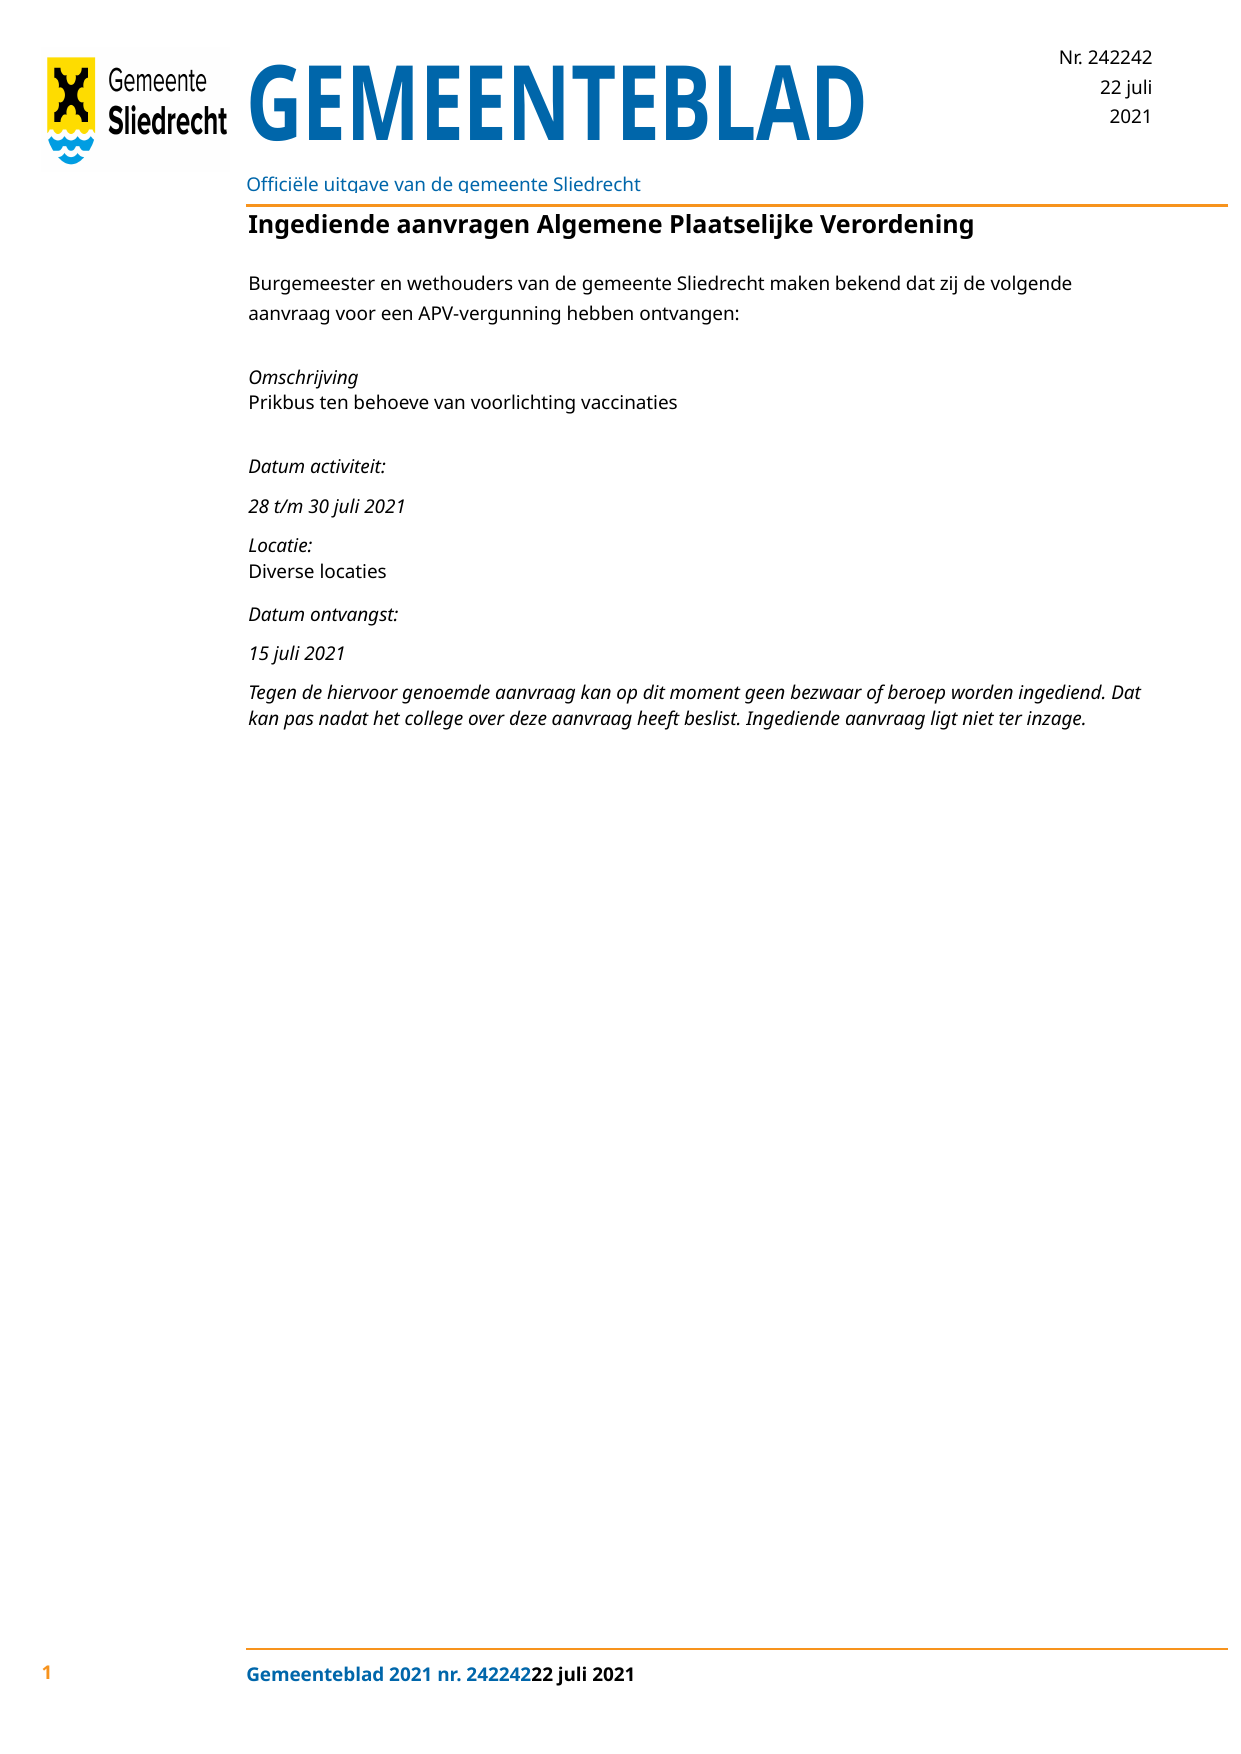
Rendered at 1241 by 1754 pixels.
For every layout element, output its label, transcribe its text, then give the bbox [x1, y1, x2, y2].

text 15 juli 2021 [248, 640, 1152, 666]
text Diverse locaties [248, 558, 1152, 583]
picture [41, 47, 231, 172]
text Datum activiteit: [248, 453, 1152, 479]
text Locatie: [248, 532, 1152, 558]
text Omschrijving [248, 364, 1152, 389]
text Tegen de hiervoor genoemde aanvraag kan op dit moment geen bezwaar of beroep worden ingediend. Dat kan pas nadat het college over deze aanvraag heeft beslist. Ingediende aanvraag ligt niet ter inzage. [248, 679, 1152, 731]
text Ingediende aanvragen Algemene Plaatselijke Verordening [248, 207, 1152, 241]
text Datum ontvangst: [248, 601, 1152, 627]
text Prikbus ten behoeve van voorlichting vaccinaties [248, 389, 1152, 415]
text 28 t/m 30 juli 2021 [248, 493, 1152, 518]
text Burgemeester en wethouders van de gemeente Sliedrecht maken bekend dat zij de volgende aanvraag voor een APV-vergunning hebben ontvangen: [248, 270, 1152, 326]
